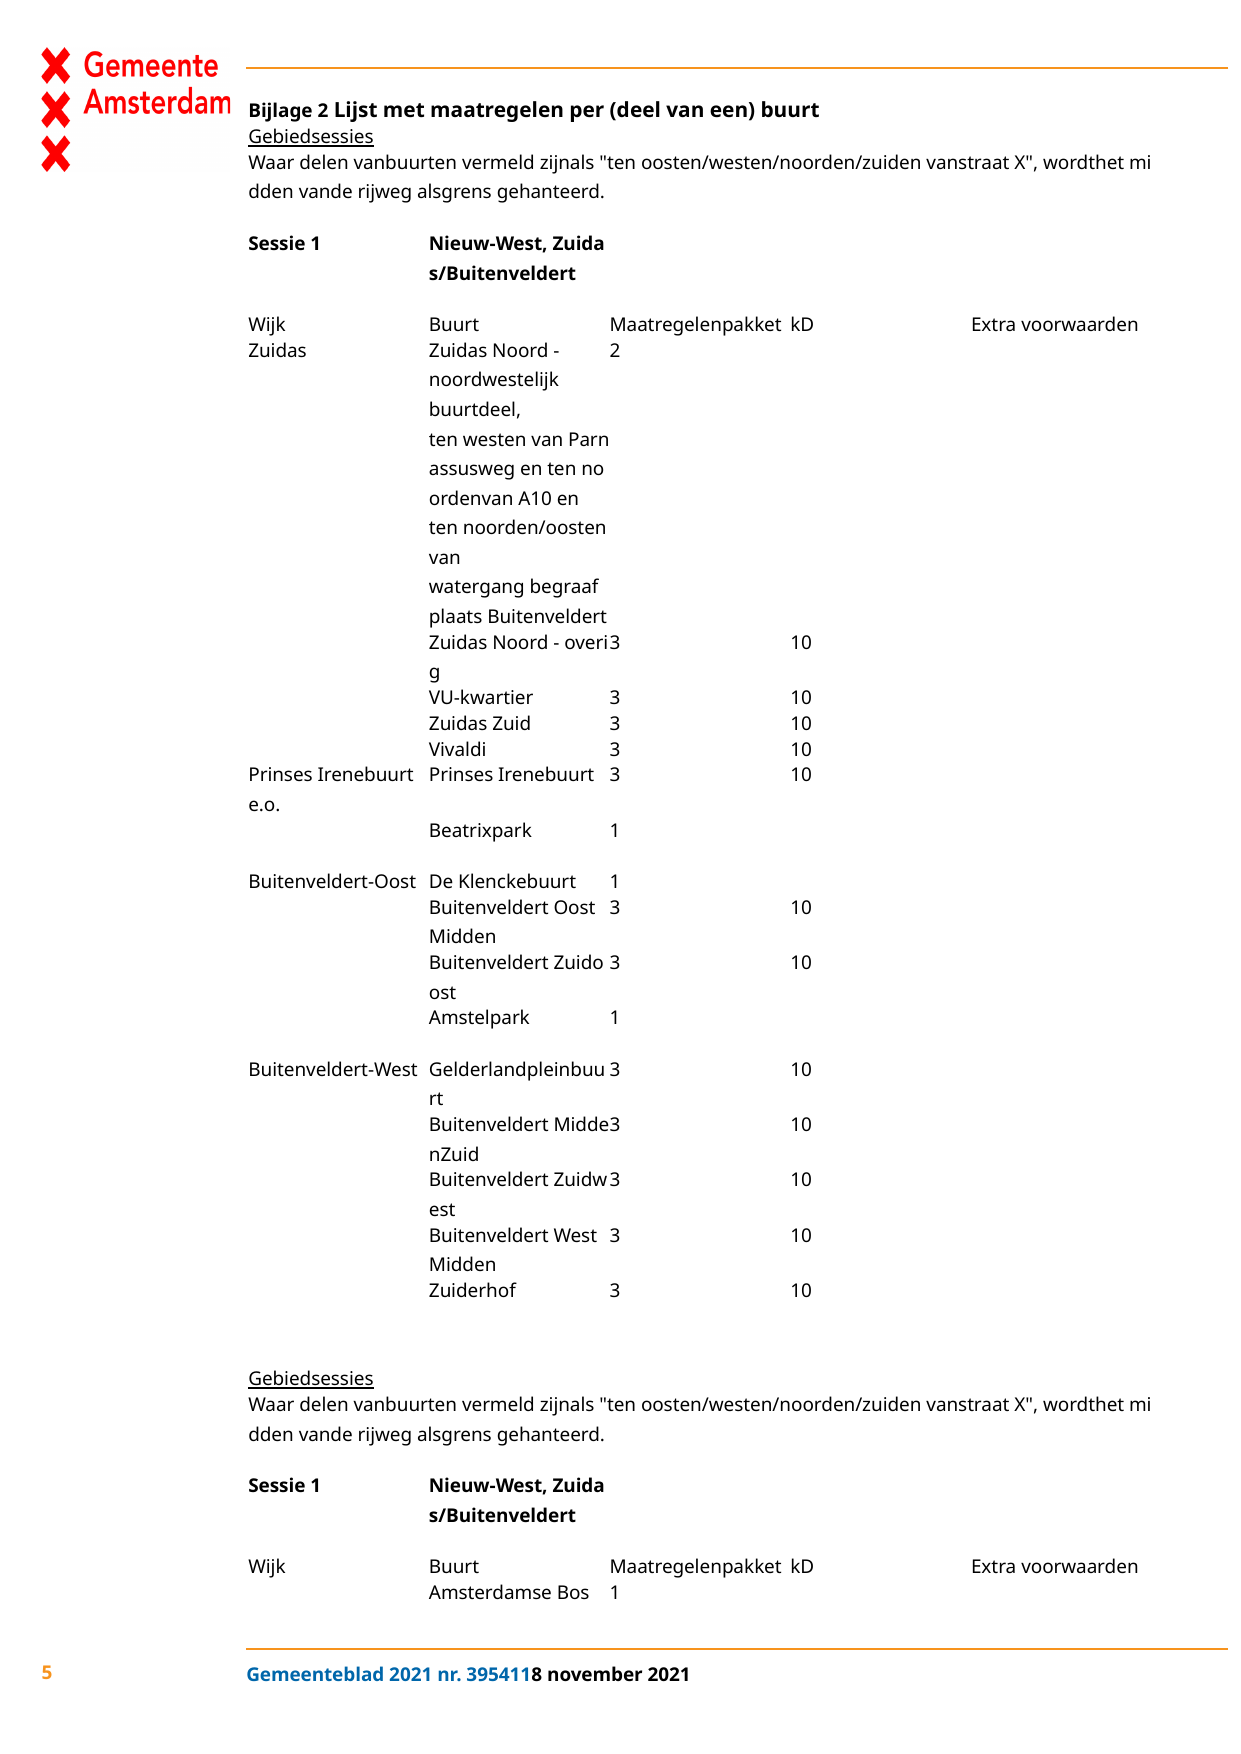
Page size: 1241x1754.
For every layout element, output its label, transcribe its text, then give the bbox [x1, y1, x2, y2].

table_cell Vivaldi [429, 736, 609, 761]
table_cell [248, 949, 429, 1004]
table_cell [429, 1528, 609, 1553]
table_cell [971, 1030, 1152, 1056]
table_cell [971, 629, 1152, 684]
table_cell 3 [609, 1111, 790, 1167]
table_cell Sessie 1 [248, 1472, 429, 1528]
table_cell [790, 843, 971, 868]
table_cell [971, 684, 1152, 710]
table_cell [609, 1447, 790, 1472]
table_cell [971, 761, 1152, 817]
table_cell Wijk [248, 311, 429, 337]
table_cell 3 [609, 1277, 790, 1303]
table_cell kD [790, 311, 971, 337]
table_cell [790, 286, 971, 311]
table_cell [248, 843, 429, 868]
table_cell [429, 205, 609, 230]
table_cell [248, 1222, 429, 1277]
table_cell kD [790, 1553, 971, 1579]
table_cell [609, 1030, 790, 1056]
table_header Gebiedsessies [248, 1366, 429, 1391]
table_cell [248, 736, 429, 761]
table_cell [790, 230, 971, 286]
table_cell Zuiderhof [429, 1277, 609, 1303]
table_cell De Klenckebuurt [429, 868, 609, 894]
table_cell [248, 1528, 429, 1553]
table_cell 10 [790, 684, 971, 710]
table_cell Amstelpark [429, 1005, 609, 1030]
table_cell [429, 1030, 609, 1056]
table_cell Beatrixpark [429, 817, 609, 842]
table_cell 1 [609, 1005, 790, 1030]
table_cell Nieuw-West, Zuidas/Buitenveldert [429, 230, 609, 286]
table_cell [248, 1005, 429, 1030]
table_cell 10 [790, 1167, 971, 1222]
table_cell [971, 736, 1152, 761]
table_cell Buurt [429, 1553, 609, 1579]
table_cell 10 [790, 710, 971, 736]
table_cell [971, 1277, 1152, 1303]
table_cell Prinses Irenebuurt [429, 761, 609, 817]
table_cell [609, 286, 790, 311]
table_cell [248, 684, 429, 710]
table_cell [790, 1030, 971, 1056]
table_cell 3 [609, 1167, 790, 1222]
table_cell 10 [790, 736, 971, 761]
table_cell Waar delen vanbuurten vermeld zijnals "ten oosten/westen/noorden/zuiden vanstraat X", wordthet midden vande rijweg alsgrens gehanteerd. [248, 1391, 1152, 1447]
table_cell Extra voorwaarden [971, 1553, 1152, 1579]
table_cell 10 [790, 1277, 971, 1303]
table_cell [971, 1528, 1152, 1553]
table_cell [609, 205, 790, 230]
table_cell Buitenveldert OostMidden [429, 894, 609, 949]
table_cell [248, 894, 429, 949]
table_cell [790, 868, 971, 894]
table_cell [790, 1005, 971, 1030]
table_cell Wijk [248, 1553, 429, 1579]
table_header [971, 124, 1152, 149]
table_cell [790, 337, 971, 629]
table_header [971, 1366, 1152, 1391]
table_cell 1 [609, 868, 790, 894]
table_cell 3 [609, 736, 790, 761]
table_cell Prinses Irenebuurt e.o. [248, 761, 429, 817]
table_cell [248, 205, 429, 230]
table_cell Buitenveldert Zuidwest [429, 1167, 609, 1222]
table_cell [248, 710, 429, 736]
table_cell Maatregelenpakket [609, 1553, 790, 1579]
table_cell [971, 1579, 1152, 1605]
table_cell [971, 230, 1152, 286]
table_header Gebiedsessies [248, 124, 429, 149]
table_cell [790, 205, 971, 230]
table_cell [248, 1447, 429, 1472]
table_cell 10 [790, 1222, 971, 1277]
table_header [429, 1366, 609, 1391]
table_cell Buitenveldert West Midden [429, 1222, 609, 1277]
table_cell [971, 1005, 1152, 1030]
table_cell VU-kwartier [429, 684, 609, 710]
table_cell [971, 286, 1152, 311]
table_cell Zuidas Zuid [429, 710, 609, 736]
table_cell Zuidas Noord - overig [429, 629, 609, 684]
table_cell [971, 205, 1152, 230]
table_cell [248, 1277, 429, 1303]
table_cell [971, 817, 1152, 842]
table_cell 10 [790, 1111, 971, 1167]
picture [41, 47, 231, 172]
table_cell [248, 1579, 429, 1605]
table_cell [971, 1222, 1152, 1277]
table_cell 3 [609, 629, 790, 684]
table_cell Buitenveldert MiddenZuid [429, 1111, 609, 1167]
table_cell [971, 894, 1152, 949]
table_cell Buitenveldert-Oost [248, 868, 429, 894]
table_cell 1 [609, 817, 790, 842]
table_cell Sessie 1 [248, 230, 429, 286]
table_cell [971, 1472, 1152, 1528]
table_cell 10 [790, 761, 971, 817]
table_cell [248, 1111, 429, 1167]
table_cell Extra voorwaarden [971, 311, 1152, 337]
table_cell [248, 629, 429, 684]
table_cell [971, 1111, 1152, 1167]
table_cell [609, 1528, 790, 1553]
table_cell [609, 1472, 790, 1528]
table_cell [971, 868, 1152, 894]
table_cell [790, 1528, 971, 1553]
table_cell [609, 230, 790, 286]
table_cell [790, 1472, 971, 1528]
table_cell [429, 286, 609, 311]
table_cell 10 [790, 629, 971, 684]
table_cell Amsterdamse Bos [429, 1579, 609, 1605]
table_cell Buurt [429, 311, 609, 337]
table_cell Waar delen vanbuurten vermeld zijnals "ten oosten/westen/noorden/zuiden vanstraat X", wordthet midden vande rijweg alsgrens gehanteerd. [248, 149, 1152, 204]
table_cell Buitenveldert Zuidoost [429, 949, 609, 1004]
text Bijlage 2 Lijst met maatregelen per (deel van een) buurt [248, 95, 1152, 123]
table_cell [971, 1056, 1152, 1111]
table_cell [609, 843, 790, 868]
table_cell 3 [609, 1222, 790, 1277]
table_cell [790, 1447, 971, 1472]
table_cell 3 [609, 684, 790, 710]
table_cell [248, 286, 429, 311]
table_cell [248, 1167, 429, 1222]
table_cell 3 [609, 1056, 790, 1111]
table_cell Gelderlandpleinbuurt [429, 1056, 609, 1111]
table_cell 3 [609, 949, 790, 1004]
table_cell [248, 1030, 429, 1056]
table_cell [971, 1167, 1152, 1222]
table_cell [971, 1447, 1152, 1472]
table_cell 3 [609, 761, 790, 817]
table_cell [971, 843, 1152, 868]
table_cell [248, 817, 429, 842]
table_cell Buitenveldert-West [248, 1056, 429, 1111]
table_cell 2 [609, 337, 790, 629]
table_cell 10 [790, 894, 971, 949]
table_header [429, 124, 609, 149]
table_header [609, 124, 971, 149]
table_cell [971, 949, 1152, 1004]
table_cell Zuidas [248, 337, 429, 629]
table_cell [971, 337, 1152, 629]
table_cell Nieuw-West, Zuidas/Buitenveldert [429, 1472, 609, 1528]
table_cell [790, 817, 971, 842]
table_cell [429, 843, 609, 868]
table_header [609, 1366, 971, 1391]
table_cell 10 [790, 949, 971, 1004]
table_cell 10 [790, 1056, 971, 1111]
table_cell 3 [609, 710, 790, 736]
table_cell [429, 1447, 609, 1472]
table_cell 1 [609, 1579, 790, 1605]
table_cell Maatregelenpakket [609, 311, 790, 337]
table_cell [971, 710, 1152, 736]
table_cell 3 [609, 894, 790, 949]
table_cell Zuidas Noord - noordwestelijk buurtdeel, ten westen van Parnassusweg en ten noordenvan A10 en ten noorden/oosten van watergang begraafplaats Buitenveldert [429, 337, 609, 629]
table_cell [790, 1579, 971, 1605]
